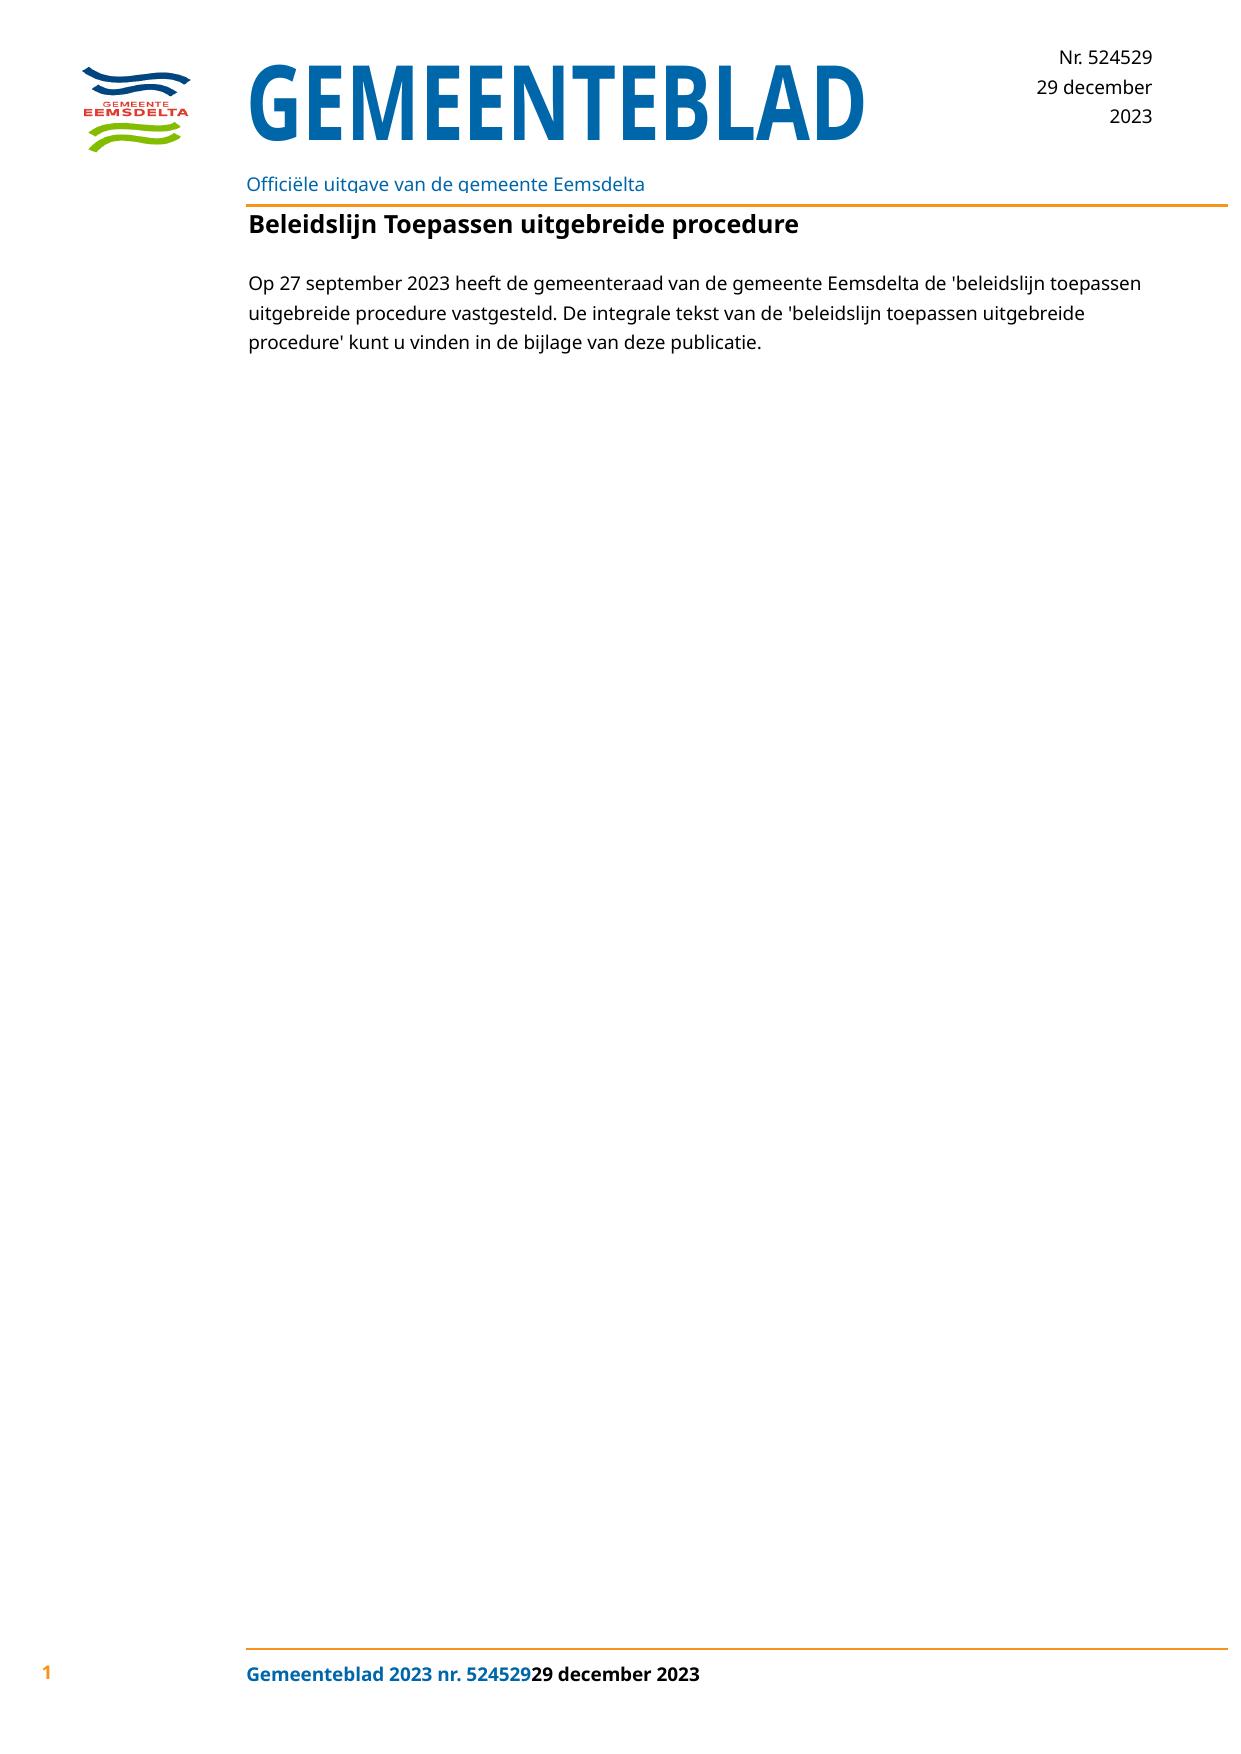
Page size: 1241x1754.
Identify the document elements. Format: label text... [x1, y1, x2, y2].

text Beleidslijn Toepassen uitgebreide procedure [248, 207, 1152, 241]
text Op 27 september 2023 heeft de gemeenteraad van de gemeente Eemsdelta de 'beleidslijn toepassen uitgebreide procedure vastgesteld. De integrale tekst van de 'beleidslijn toepassen uitgebreide procedure' kunt u vinden in de bijlage van deze publicatie. [248, 270, 1152, 355]
picture [41, 47, 231, 172]
